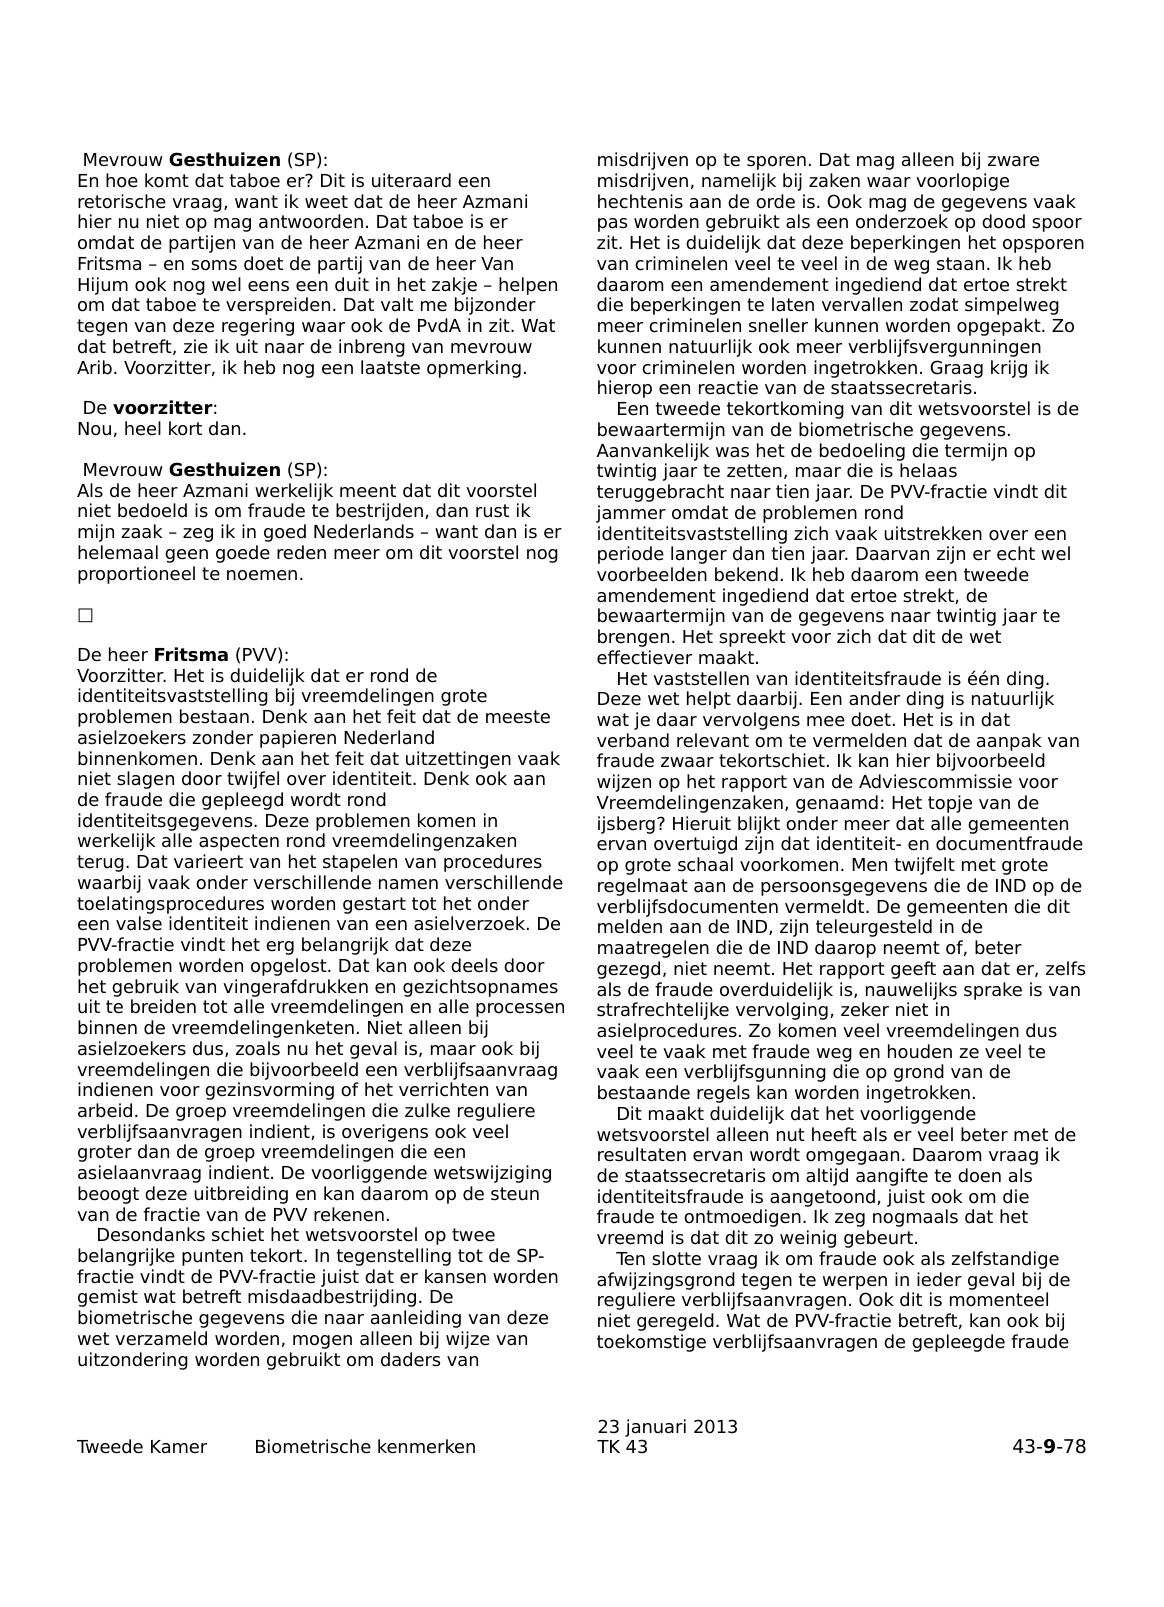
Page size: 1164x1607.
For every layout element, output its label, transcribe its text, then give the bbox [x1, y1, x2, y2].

text Mevrouw Gesthuizen (SP): [77, 460, 567, 480]
text Voorzitter. Het is duidelijk dat er rond de identiteitsvaststelling bij vreemdelingen grote problemen bestaan. Denk aan het feit dat de meeste asielzoekers zonder papieren Nederland binnenkomen. Denk aan het feit dat uitzettingen vaak niet slagen door twijfel over identiteit. Denk ook aan de fraude die gepleegd wordt rond identiteitsgegevens. Deze problemen komen in werkelijk alle aspecten rond vreemdelingenzaken terug. Dat varieert van het stapelen van procedures waarbij vaak onder verschillende namen verschillende toelatingsprocedures worden gestart tot het onder een valse identiteit indienen van een asielverzoek. De PVV-fractie vindt het erg belangrijk dat deze problemen worden opgelost. Dat kan ook deels door het gebruik van vingerafdrukken en gezichtsopnames uit te breiden tot alle vreemdelingen en alle processen binnen de vreemdelingenketen. Niet alleen bij asielzoekers dus, zoals nu het geval is, maar ook bij vreemdelingen die bijvoorbeeld een verblijfsaanvraag indienen voor gezinsvorming of het verrichten van arbeid. De groep vreemdelingen die zulke reguliere verblijfsaanvragen indient, is overigens ook veel groter dan de groep vreemdelingen die een asielaanvraag indient. De voorliggende wetswijziging beoogt deze uitbreiding en kan daarom op de steun van de fractie van de PVV rekenen. [77, 666, 567, 1225]
text Ten slotte vraag ik om fraude ook als zelfstandige afwijzingsgrond tegen te werpen in ieder geval bij de reguliere verblijfsaanvragen. Ook dit is momenteel niet geregeld. Wat de PVV-fractie betreft, kan ook bij toekomstige verblijfsaanvragen de gepleegde fraude [596, 1249, 1087, 1352]
text De voorzitter: [77, 398, 567, 419]
text Desondanks schiet het wetsvoorstel op twee belangrijke punten tekort. In tegenstelling tot de SP-fractie vindt de PVV-fractie juist dat er kansen worden gemist wat betreft misdaadbestrijding. De biometrische gegevens die naar aanleiding van deze wet verzameld worden, mogen alleen bij wijze van uitzondering worden gebruikt om daders van [77, 1225, 567, 1370]
text Nou, heel kort dan. [77, 419, 567, 440]
text Een tweede tekortkoming van dit wetsvoorstel is de bewaartermijn van de biometrische gegevens. Aanvankelijk was het de bedoeling die termijn op twintig jaar te zetten, maar die is helaas teruggebracht naar tien jaar. De PVV-fractie vindt dit jammer omdat de problemen rond identiteitsvaststelling zich vaak uitstrekken over een periode langer dan tien jaar. Daarvan zijn er echt wel voorbeelden bekend. Ik heb daarom een tweede amendement ingediend dat ertoe strekt, de bewaartermijn van de gegevens naar twintig jaar te brengen. Het spreekt voor zich dat dit de wet effectiever maakt. [596, 399, 1087, 668]
text misdrijven op te sporen. Dat mag alleen bij zware misdrijven, namelijk bij zaken waar voorlopige hechtenis aan de orde is. Ook mag de gegevens vaak pas worden gebruikt als een onderzoek op dood spoor zit. Het is duidelijk dat deze beperkingen het opsporen van criminelen veel te veel in de weg staan. Ik heb daarom een amendement ingediend dat ertoe strekt die beperkingen te laten vervallen zodat simpelweg meer criminelen sneller kunnen worden opgepakt. Zo kunnen natuurlijk ook meer verblijfsvergunningen voor criminelen worden ingetrokken. Graag krijg ik hierop een reactie van de staatssecretaris. [596, 150, 1087, 399]
text En hoe komt dat taboe er? Dit is uiteraard een retorische vraag, want ik weet dat de heer Azmani hier nu niet op mag antwoorden. Dat taboe is er omdat de partijen van de heer Azmani en de heer Fritsma – en soms doet de partij van de heer Van Hijum ook nog wel eens een duit in het zakje – helpen om dat taboe te verspreiden. Dat valt me bijzonder tegen van deze regering waar ook de PvdA in zit. Wat dat betreft, zie ik uit naar de inbreng van mevrouw Arib. Voorzitter, ik heb nog een laatste opmerking. [77, 171, 567, 378]
text Mevrouw Gesthuizen (SP): [77, 150, 567, 171]
text Het vaststellen van identiteitsfraude is één ding. Deze wet helpt daarbij. Een ander ding is natuurlijk wat je daar vervolgens mee doet. Het is in dat verband relevant om te vermelden dat de aanpak van fraude zwaar tekortschiet. Ik kan hier bijvoorbeeld wijzen op het rapport van de Adviescommissie voor Vreemdelingenzaken, genaamd: Het topje van de ijsberg? Hieruit blijkt onder meer dat alle gemeenten ervan overtuigd zijn dat identiteit- en documentfraude op grote schaal voorkomen. Men twijfelt met grote regelmaat aan de persoonsgegevens die de IND op de verblijfsdocumenten vermeldt. De gemeenten die dit melden aan de IND, zijn teleurgesteld in de maatregelen die de IND daarop neemt of, beter gezegd, niet neemt. Het rapport geeft aan dat er, zelfs als de fraude overduidelijk is, nauwelijks sprake is van strafrechtelijke vervolging, zeker niet in asielprocedures. Zo komen veel vreemdelingen dus veel te vaak met fraude weg en houden ze veel te vaak een verblijfsgunning die op grond van de bestaande regels kan worden ingetrokken. [596, 668, 1087, 1104]
text De heer Fritsma (PVV): [77, 645, 567, 666]
text Als de heer Azmani werkelijk meent dat dit voorstel niet bedoeld is om fraude te bestrijden, dan rust ik mijn zaak – zeg ik in goed Nederlands – want dan is er helemaal geen goede reden meer om dit voorstel nog proportioneel te noemen. [77, 480, 567, 584]
text Dit maakt duidelijk dat het voorliggende wetsvoorstel alleen nut heeft als er veel beter met de resultaten ervan wordt omgegaan. Daarom vraag ik de staatssecretaris om altijd aangifte te doen als identiteitsfraude is aangetoond, juist ook om die fraude te ontmoedigen. Ik zeg nogmaals dat het vreemd is dat dit zo weinig gebeurt. [596, 1104, 1087, 1249]
text □ [77, 604, 567, 625]
